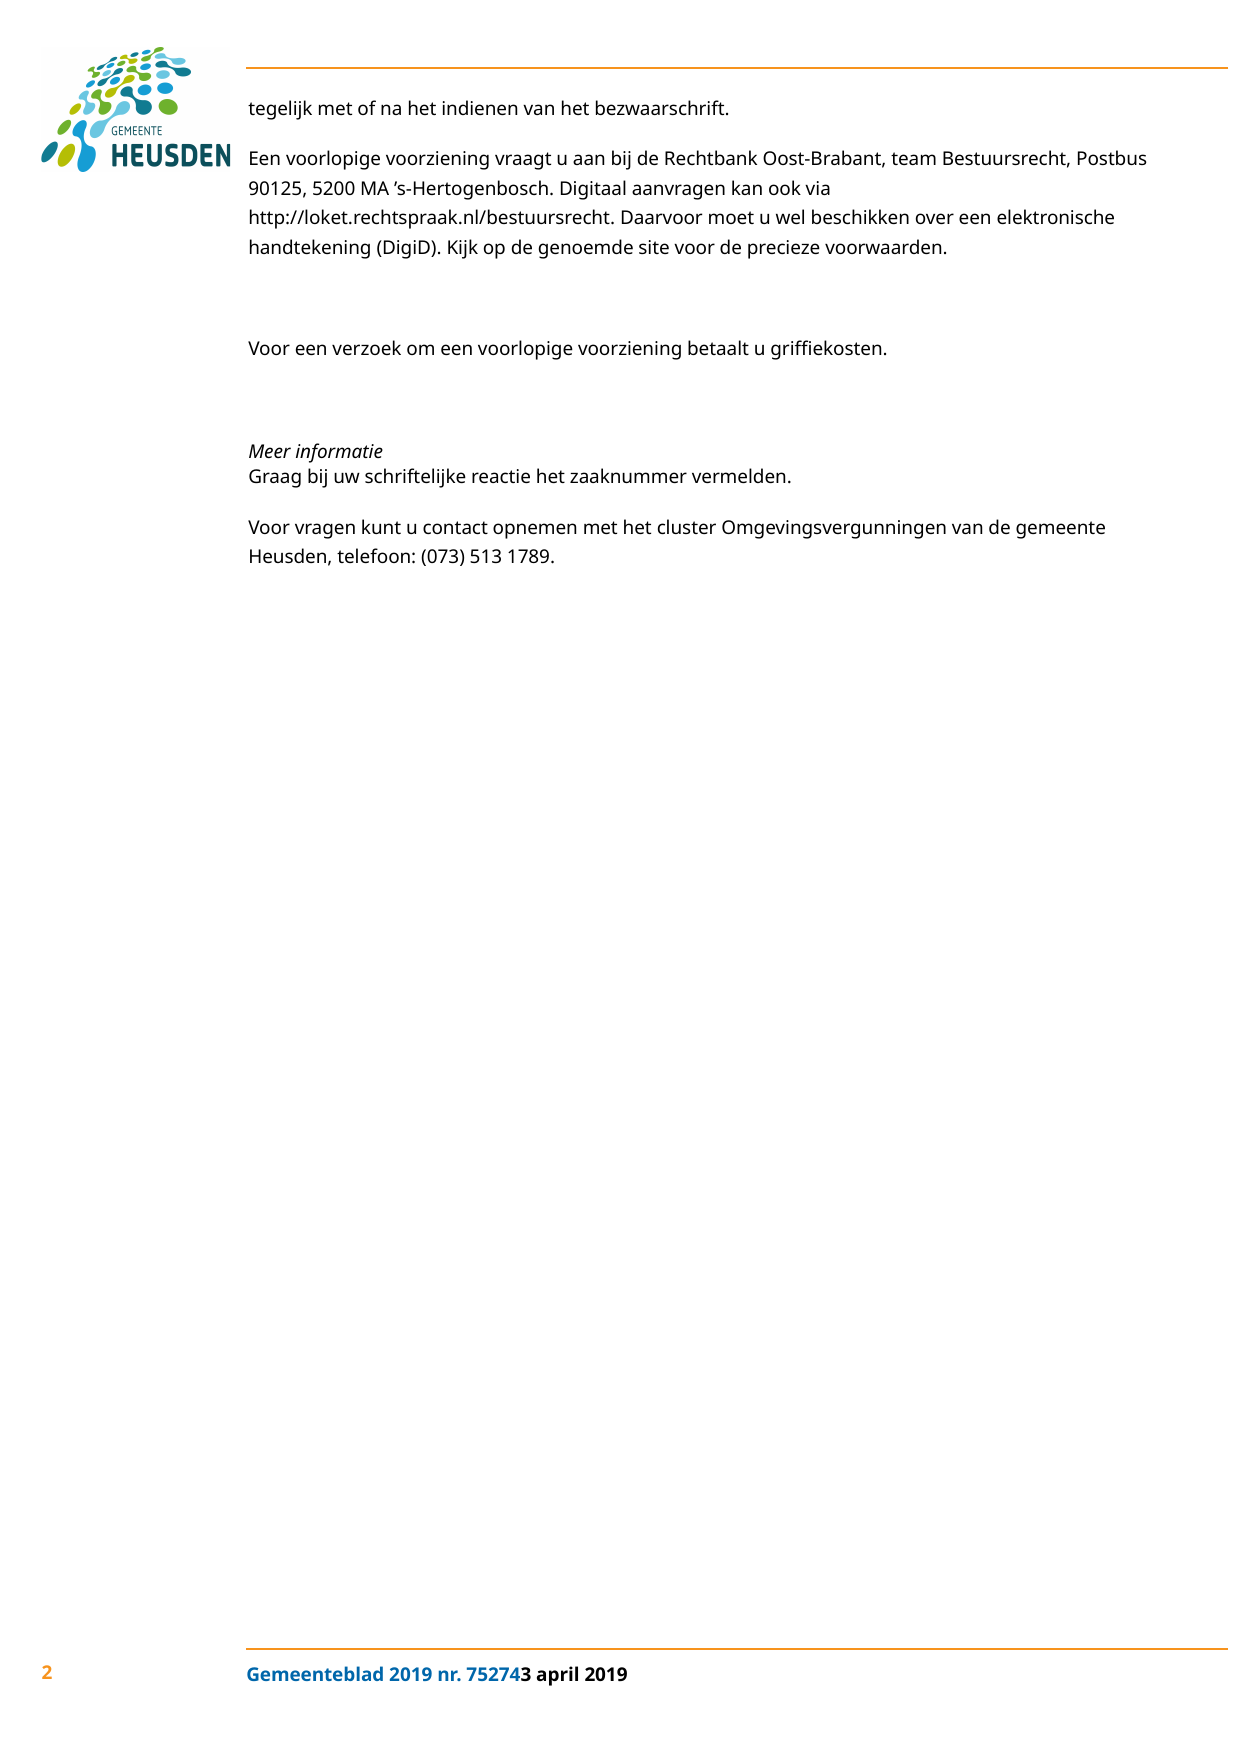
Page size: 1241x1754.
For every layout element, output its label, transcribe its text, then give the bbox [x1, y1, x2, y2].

text tegelijk met of na het indienen van het bezwaarschrift. [248, 95, 1152, 121]
text Meer informatie [248, 438, 1152, 464]
text Een voorlopige voorziening vraagt u aan bij de Rechtbank Oost-Brabant, team Bestuursrecht, Postbus 90125, 5200 MA ’s-Hertogenbosch. Digitaal aanvragen kan ook via http://loket.rechtspraak.nl/bestuursrecht. Daarvoor moet u wel beschikken over een elektronische handtekening (DigiD). Kijk op de genoemde site voor de precieze voorwaarden. [248, 145, 1152, 260]
text Voor vragen kunt u contact opnemen met het cluster Omgevingsvergunningen van de gemeente Heusden, telefoon: (073) 513 1789. [248, 514, 1152, 569]
picture [41, 47, 231, 172]
text Voor een verzoek om een voorlopige voorziening betaalt u griffiekosten. [248, 335, 1152, 361]
text Graag bij uw schriftelijke reactie het zaaknummer vermelden. [248, 464, 1152, 489]
